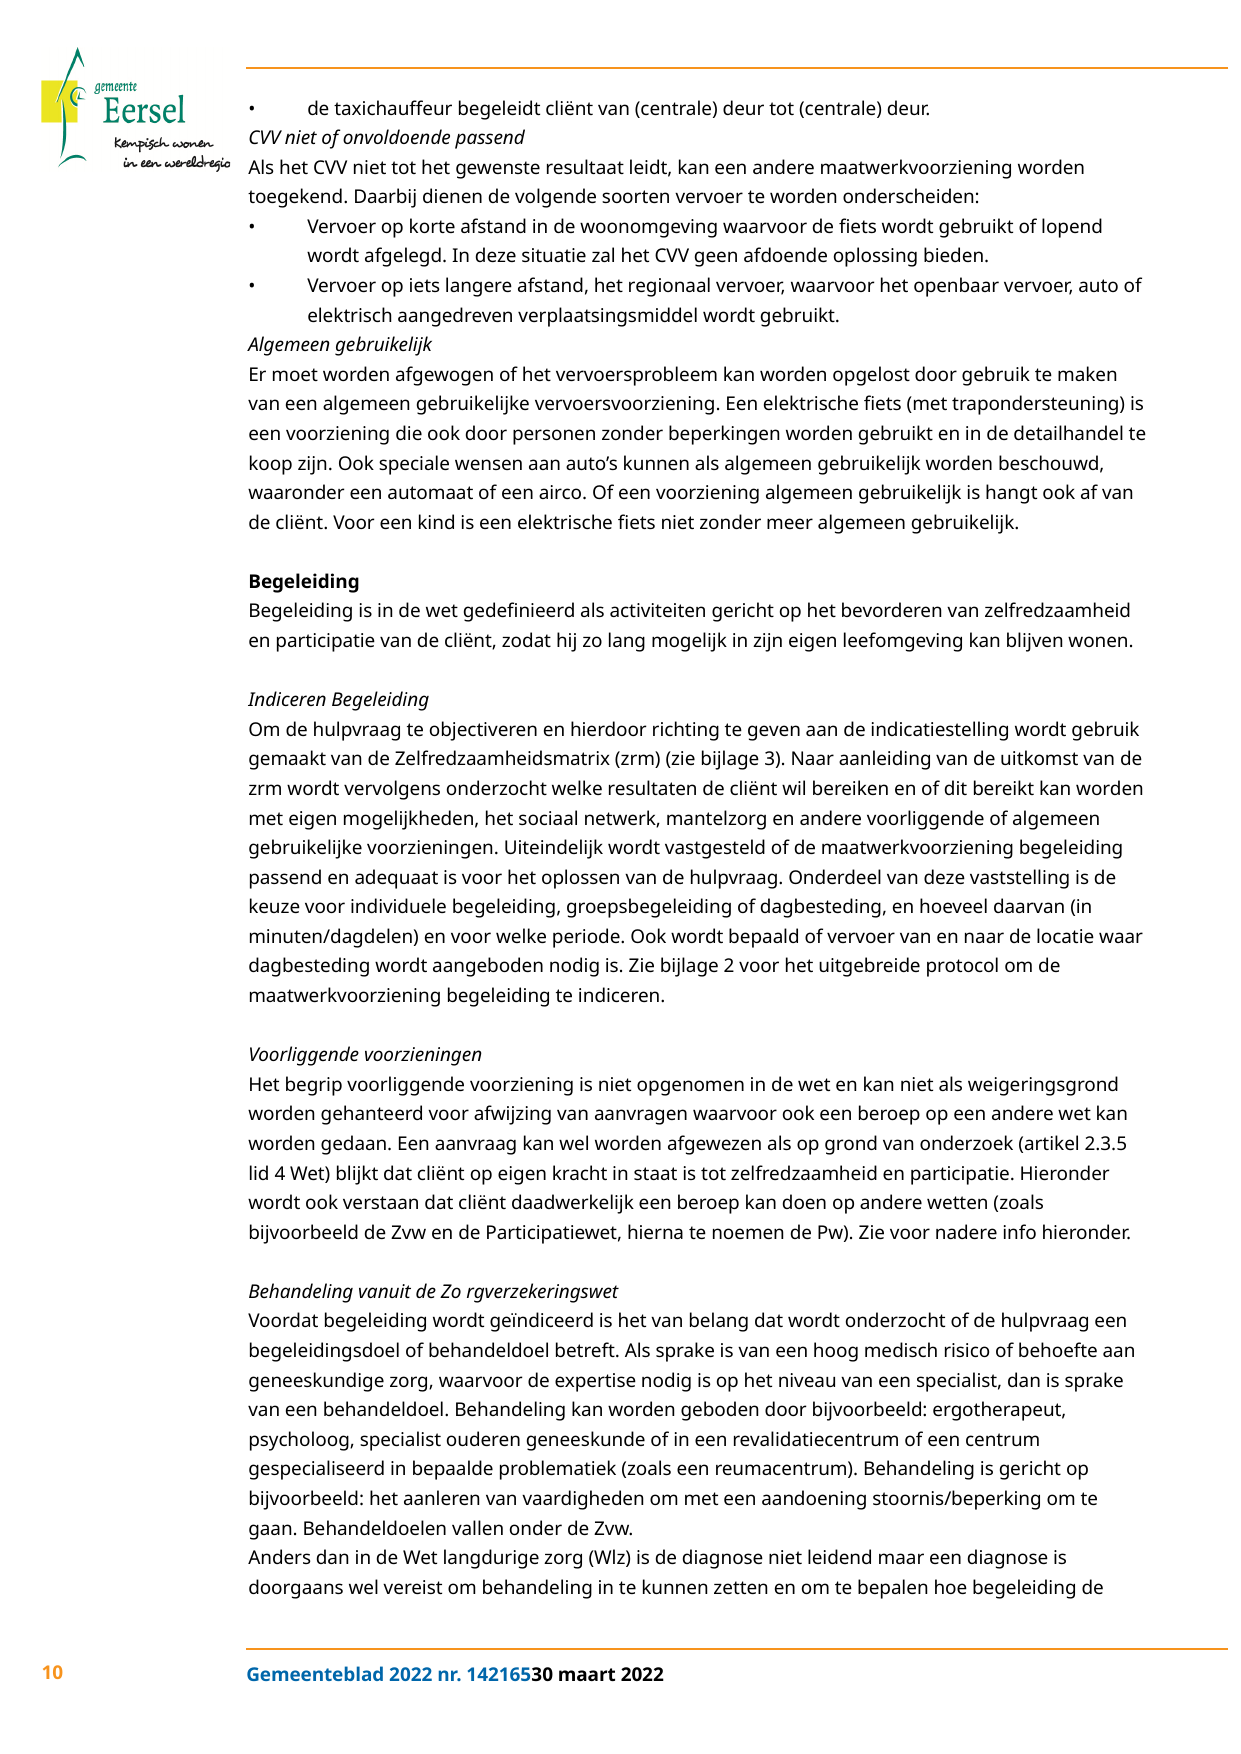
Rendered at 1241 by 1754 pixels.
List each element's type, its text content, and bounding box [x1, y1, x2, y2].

text Voordat begeleiding wordt geïndiceerd is het van belang dat wordt onderzocht of de hulpvraag een begeleidingsdoel of behandeldoel betreft. Als sprake is van een hoog medisch risico of behoefte aan geneeskundige zorg, waarvoor de expertise nodig is op het niveau van een specialist, dan is sprake van een behandeldoel. Behandeling kan worden geboden door bijvoorbeeld: ergotherapeut, psycholoog, specialist ouderen geneeskunde of in een revalidatiecentrum of een centrum gespecialiseerd in bepaalde problematiek (zoals een reumacentrum). Behandeling is gericht op bijvoorbeeld: het aanleren van vaardigheden om met een aandoening stoornis/beperking om te gaan. Behandeldoelen vallen onder de Zvw. [248, 1308, 1152, 1541]
text Als het CVV niet tot het gewenste resultaat leidt, kan een andere maatwerkvoorziening worden toegekend. Daarbij dienen de volgende soorten vervoer te worden onderscheiden: [248, 154, 1152, 209]
text Begeleiding [248, 568, 1152, 594]
list Vervoer op iets langere afstand, het regionaal vervoer, waarvoor het openbaar vervoer, auto of elektrisch aangedreven verplaatsingsmiddel wordt gebruikt. [248, 272, 1152, 328]
text Het begrip voorliggende voorziening is niet opgenomen in de wet en kan niet als weigeringsgrond worden gehanteerd voor afwijzing van aanvragen waarvoor ook een beroep op een andere wet kan worden gedaan. Een aanvraag kan wel worden afgewezen als op grond van onderzoek (artikel 2.3.5 lid 4 Wet) blijkt dat cliënt op eigen kracht in staat is tot zelfredzaamheid en participatie. Hieronder wordt ook verstaan dat cliënt daadwerkelijk een beroep kan doen op andere wetten (zoals bijvoorbeeld de Zvw en de Participatiewet, hierna te noemen de Pw). Zie voor nadere info hieronder. [248, 1071, 1152, 1245]
text Begeleiding is in de wet gedefinieerd als activiteiten gericht op het bevorderen van zelfredzaamheid en participatie van de cliënt, zodat hij zo lang mogelijk in zijn eigen leefomgeving kan blijven wonen. [248, 598, 1152, 653]
text Algemeen gebruikelijk [248, 331, 1152, 357]
text Om de hulpvraag te objectiveren en hierdoor richting te geven aan de indicatiestelling wordt gebruik gemaakt van de Zelfredzaamheidsmatrix (zrm) (zie bijlage 3). Naar aanleiding van de uitkomst van de zrm wordt vervolgens onderzocht welke resultaten de cliënt wil bereiken en of dit bereikt kan worden met eigen mogelijkheden, het sociaal netwerk, mantelzorg en andere voorliggende of algemeen gebruikelijke voorzieningen. Uiteindelijk wordt vastgesteld of de maatwerkvoorziening begeleiding passend en adequaat is voor het oplossen van de hulpvraag. Onderdeel van deze vaststelling is de keuze voor individuele begeleiding, groepsbegeleiding of dagbesteding, en hoeveel daarvan (in minuten/dagdelen) en voor welke periode. Ook wordt bepaald of vervoer van en naar de locatie waar dagbesteding wordt aangeboden nodig is. Zie bijlage 2 voor het uitgebreide protocol om de maatwerkvoorziening begeleiding te indiceren. [248, 716, 1152, 1008]
list de taxichauffeur begeleidt cliënt van (centrale) deur tot (centrale) deur. [248, 95, 1152, 121]
text Anders dan in de Wet langdurige zorg (Wlz) is de diagnose niet leidend maar een diagnose is doorgaans wel vereist om behandeling in te kunnen zetten en om te bepalen hoe begeleiding de [248, 1544, 1152, 1600]
list Vervoer op korte afstand in de woonomgeving waarvoor de fiets wordt gebruikt of lopend wordt afgelegd. In deze situatie zal het CVV geen afdoende oplossing bieden. [248, 213, 1152, 268]
picture [41, 47, 231, 172]
text Voorliggende voorzieningen [248, 1041, 1152, 1067]
text Er moet worden afgewogen of het vervoersprobleem kan worden opgelost door gebruik te maken van een algemeen gebruikelijke vervoersvoorziening. Een elektrische fiets (met trapondersteuning) is een voorziening die ook door personen zonder beperkingen worden gebruikt en in de detailhandel te koop zijn. Ook speciale wensen aan auto’s kunnen als algemeen gebruikelijk worden beschouwd, waaronder een automaat of een airco. Of een voorziening algemeen gebruikelijk is hangt ook af van de cliënt. Voor een kind is een elektrische fiets niet zonder meer algemeen gebruikelijk. [248, 361, 1152, 535]
text CVV niet of onvoldoende passend [248, 124, 1152, 150]
text Indiceren Begeleiding [248, 686, 1152, 712]
text Behandeling vanuit de Zo rgverzekeringswet [248, 1278, 1152, 1304]
